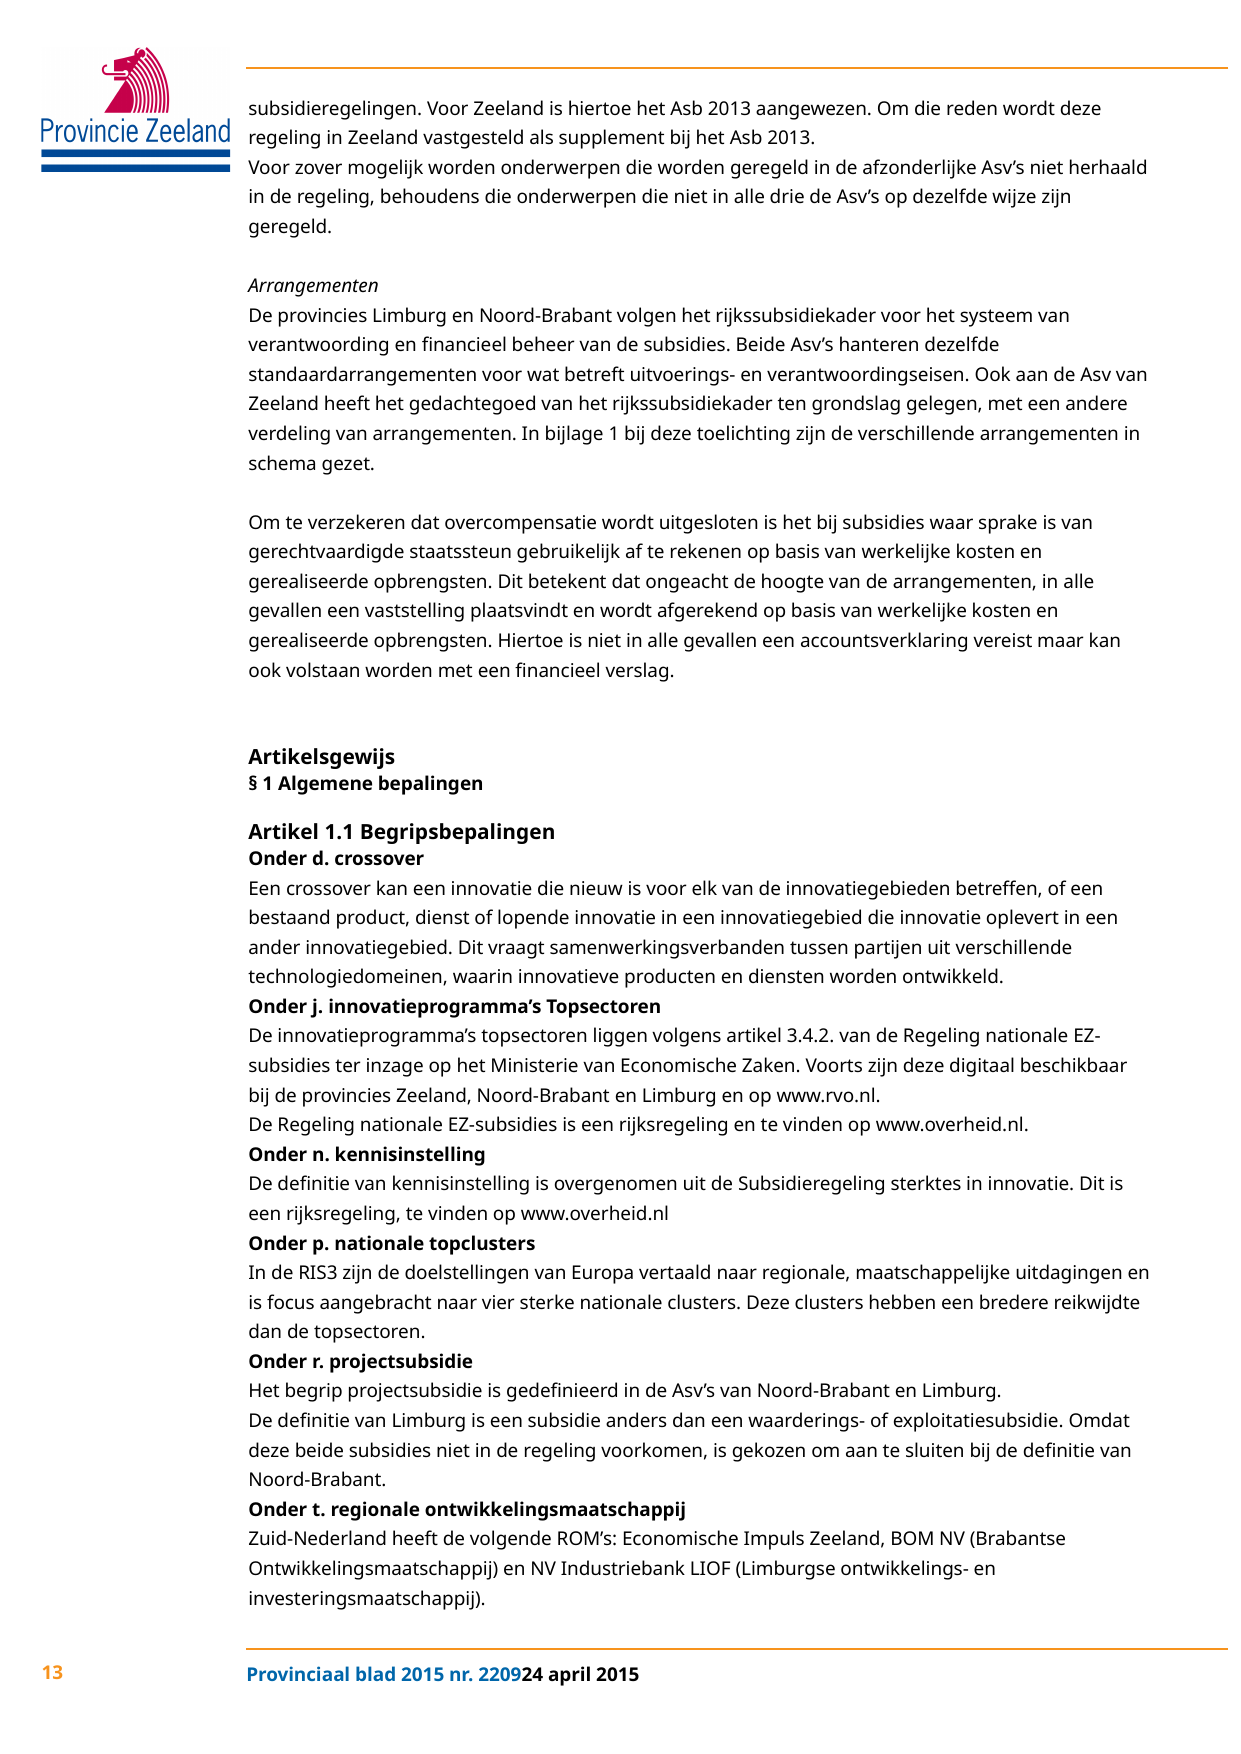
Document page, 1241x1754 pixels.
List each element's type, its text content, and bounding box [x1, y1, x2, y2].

text subsidieregelingen. Voor Zeeland is hiertoe het Asb 2013 aangewezen. Om die reden wordt deze regeling in Zeeland vastgesteld als supplement bij het Asb 2013. [248, 95, 1152, 150]
text Onder n. kennisinstelling [248, 1141, 1152, 1167]
text De definitie van Limburg is een subsidie anders dan een waarderings- of exploitatiesubsidie. Omdat deze beide subsidies niet in de regeling voorkomen, is gekozen om aan te sluiten bij de definitie van Noord-Brabant. [248, 1407, 1152, 1492]
text Artikelsgewijs [248, 742, 1152, 770]
text Onder r. projectsubsidie [248, 1348, 1152, 1374]
text Artikel 1.1 Begripsbepalingen [248, 817, 1152, 845]
text Een crossover kan een innovatie die nieuw is voor elk van de innovatiegebieden betreffen, of een bestaand product, dienst of lopende innovatie in een innovatiegebied die innovatie oplevert in een ander innovatiegebied. Dit vraagt samenwerkingsverbanden tussen partijen uit verschillende technologiedomeinen, waarin innovatieve producten en diensten worden ontwikkeld. [248, 875, 1152, 989]
text Onder d. crossover [248, 845, 1152, 871]
picture [41, 47, 231, 172]
text Arrangementen [248, 272, 1152, 298]
text Om te verzekeren dat overcompensatie wordt uitgesloten is het bij subsidies waar sprake is van gerechtvaardigde staatssteun gebruikelijk af te rekenen op basis van werkelijke kosten en gerealiseerde opbrengsten. Dit betekent dat ongeacht de hoogte van de arrangementen, in alle gevallen een vaststelling plaatsvindt en wordt afgerekend op basis van werkelijke kosten en gerealiseerde opbrengsten. Hiertoe is niet in alle gevallen een accountsverklaring vereist maar kan ook volstaan worden met een financieel verslag. [248, 509, 1152, 683]
text Onder p. nationale topclusters [248, 1230, 1152, 1256]
text In de RIS3 zijn de doelstellingen van Europa vertaald naar regionale, maatschappelijke uitdagingen en is focus aangebracht naar vier sterke nationale clusters. Deze clusters hebben een bredere reikwijdte dan de topsectoren. [248, 1259, 1152, 1344]
text Zuid-Nederland heeft de volgende ROM’s: Economische Impuls Zeeland, BOM NV (Brabantse Ontwikkelingsmaatschappij) en NV Industriebank LIOF (Limburgse ontwikkelings- en investeringsmaatschappij). [248, 1526, 1152, 1611]
text Onder t. regionale ontwikkelingsmaatschappij [248, 1496, 1152, 1522]
text Onder j. innovatieprogramma’s Topsectoren [248, 993, 1152, 1019]
text De provincies Limburg en Noord-Brabant volgen het rijkssubsidiekader voor het systeem van verantwoording en financieel beheer van de subsidies. Beide Asv’s hanteren dezelfde standaardarrangementen voor wat betreft uitvoerings- en verantwoordingseisen. Ook aan de Asv van Zeeland heeft het gedachtegoed van het rijkssubsidiekader ten grondslag gelegen, met een andere verdeling van arrangementen. In bijlage 1 bij deze toelichting zijn de verschillende arrangementen in schema gezet. [248, 302, 1152, 476]
text De Regeling nationale EZ-subsidies is een rijksregeling en te vinden op www.overheid.nl. [248, 1111, 1152, 1137]
text Het begrip projectsubsidie is gedefinieerd in de Asv’s van Noord-Brabant en Limburg. [248, 1378, 1152, 1403]
text Voor zover mogelijk worden onderwerpen die worden geregeld in de afzonderlijke Asv’s niet herhaald in de regeling, behoudens die onderwerpen die niet in alle drie de Asv’s op dezelfde wijze zijn geregeld. [248, 154, 1152, 239]
text De innovatieprogramma’s topsectoren liggen volgens artikel 3.4.2. van de Regeling nationale EZ-subsidies ter inzage op het Ministerie van Economische Zaken. Voorts zijn deze digitaal beschikbaar bij de provincies Zeeland, Noord-Brabant en Limburg en op www.rvo.nl. [248, 1023, 1152, 1108]
text De definitie van kennisinstelling is overgenomen uit de Subsidieregeling sterktes in innovatie. Dit is een rijksregeling, te vinden op www.overheid.nl [248, 1171, 1152, 1226]
text § 1 Algemene bepalingen [248, 770, 1152, 796]
